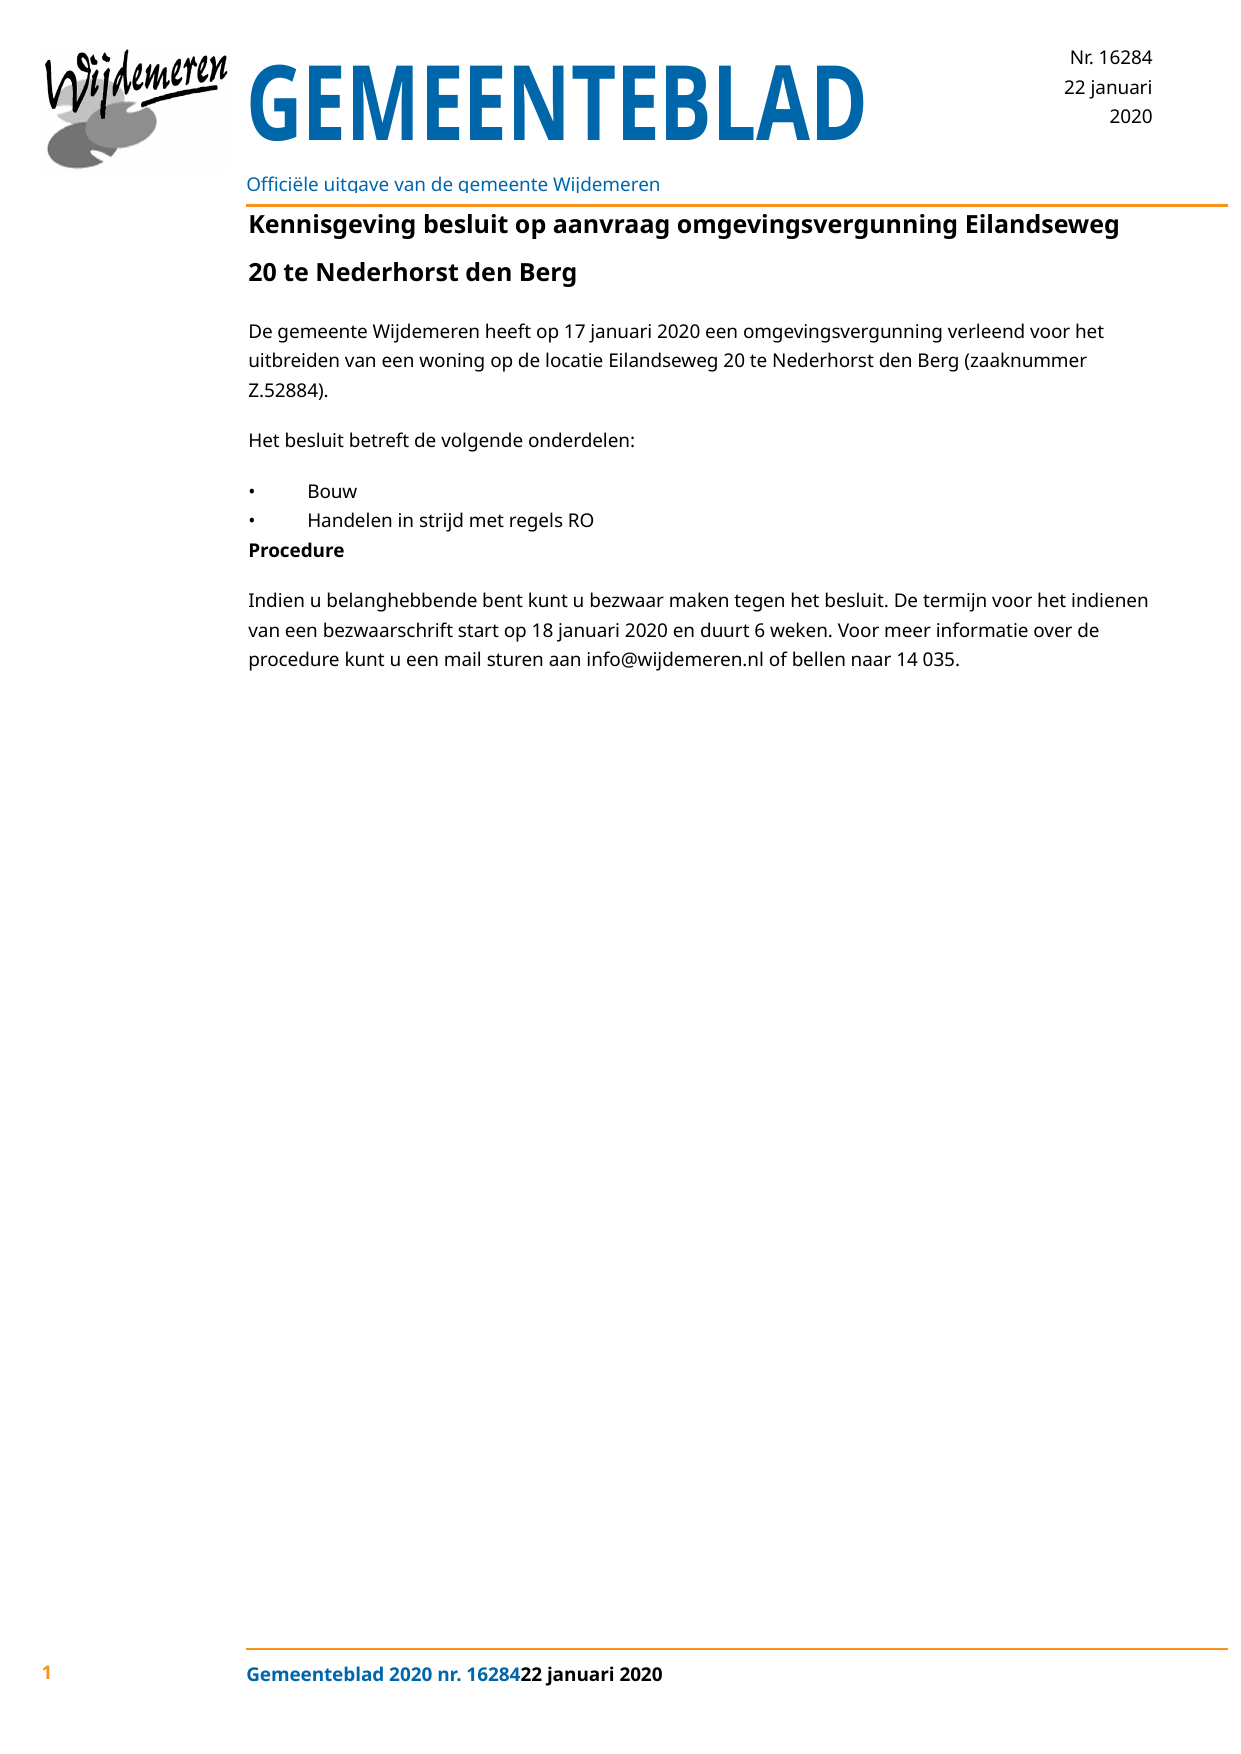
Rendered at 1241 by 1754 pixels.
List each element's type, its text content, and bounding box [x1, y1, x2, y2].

list Bouw [248, 478, 1152, 504]
text Procedure [248, 537, 1152, 563]
list Handelen in strijd met regels RO [248, 507, 1152, 533]
text Kennisgeving besluit op aanvraag omgevingsvergunning Eilandseweg 20 te Nederhorst den Berg [248, 207, 1152, 288]
text Het besluit betreft de volgende onderdelen: [248, 427, 1152, 453]
picture [41, 47, 231, 172]
text Indien u belanghebbende bent kunt u bezwaar maken tegen het besluit. De termijn voor het indienen van een bezwaarschrift start op 18 januari 2020 en duurt 6 weken. Voor meer informatie over de procedure kunt u een mail sturen aan info@wijdemeren.nl of bellen naar 14 035. [248, 587, 1152, 672]
text De gemeente Wijdemeren heeft op 17 januari 2020 een omgevingsvergunning verleend voor het uitbreiden van een woning op de locatie Eilandseweg 20 te Nederhorst den Berg (zaaknummer Z.52884). [248, 318, 1152, 403]
